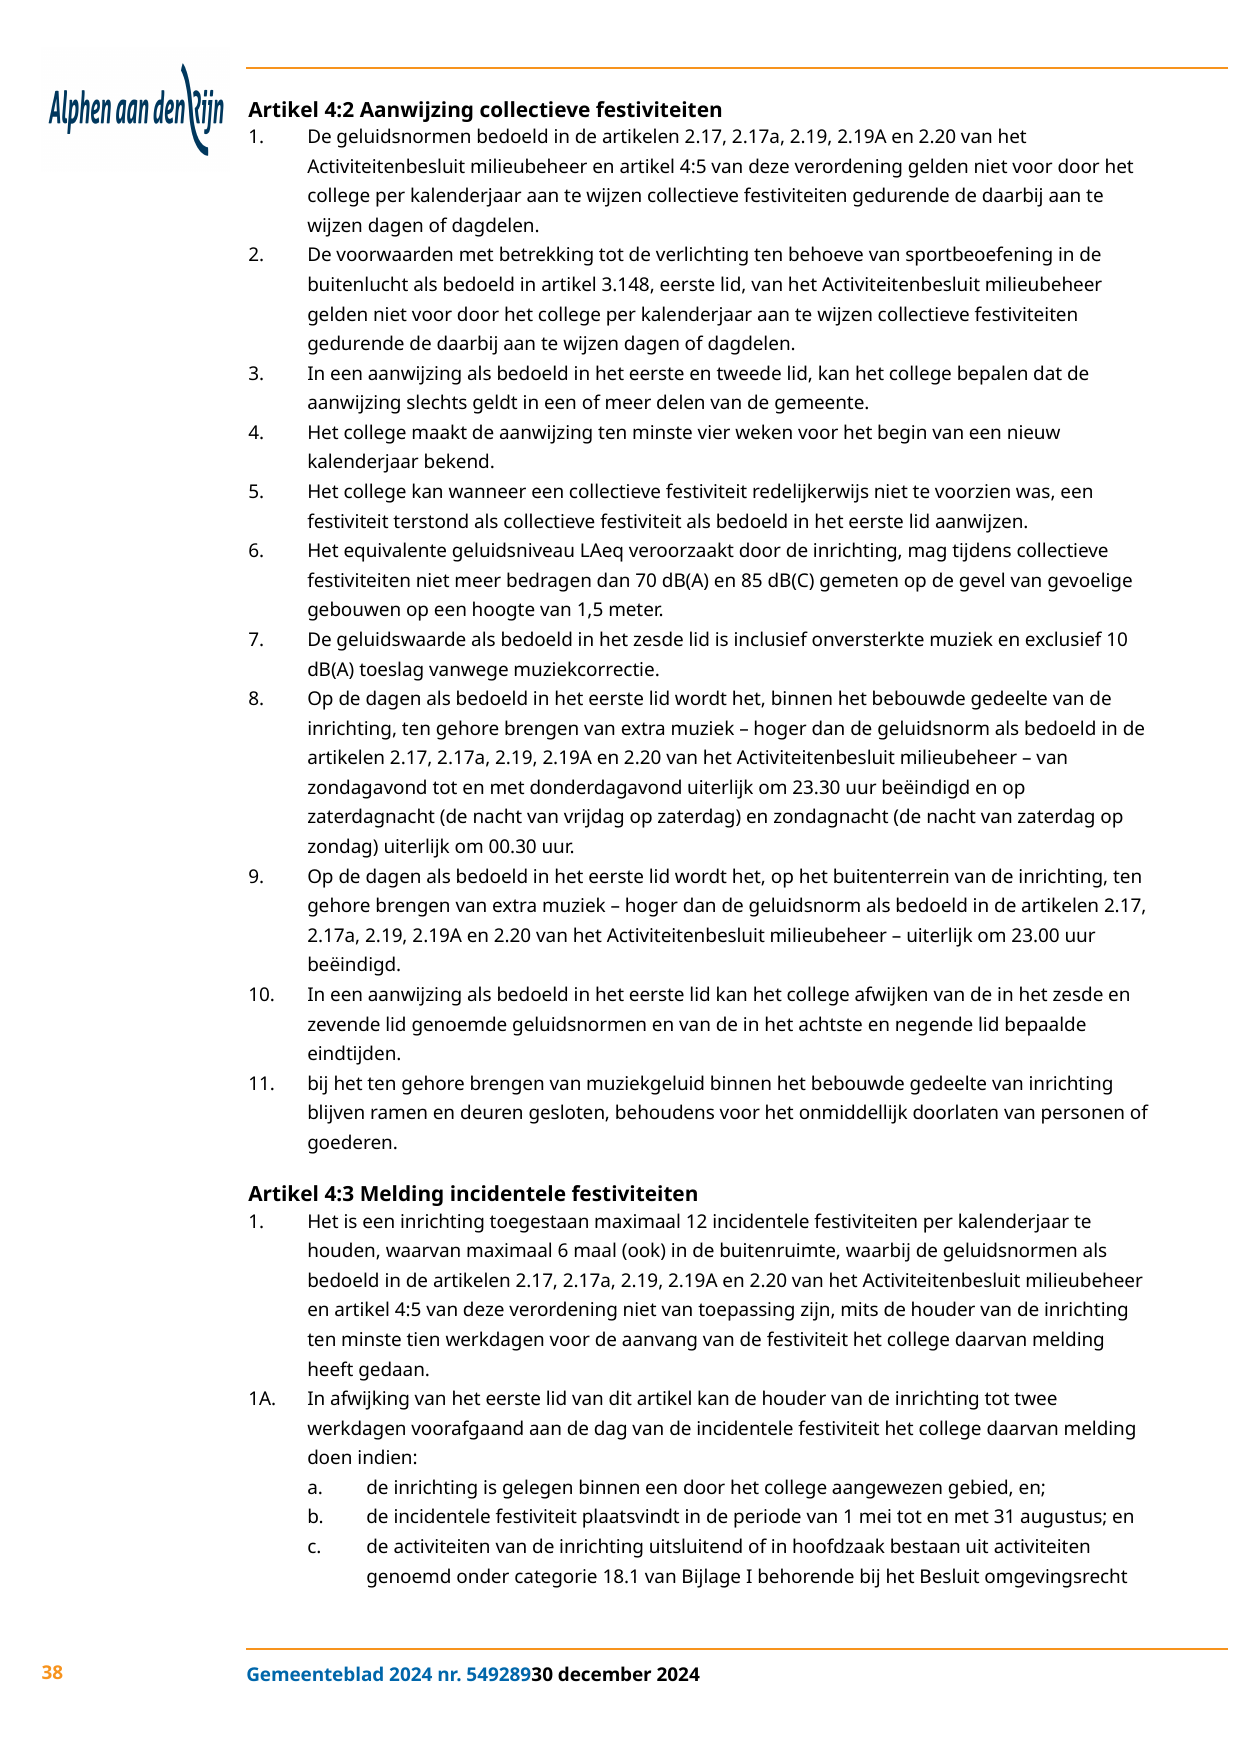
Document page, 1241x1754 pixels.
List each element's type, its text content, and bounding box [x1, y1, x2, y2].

list De geluidswaarde als bedoeld in het zesde lid is inclusief onversterkte muziek en exclusief 10 dB(A) toeslag vanwege muziekcorrectie. [248, 626, 1152, 681]
list De voorwaarden met betrekking tot de verlichting ten behoeve van sportbeoefening in de buitenlucht als bedoeld in artikel 3.148, eerste lid, van het Activiteitenbesluit milieubeheer gelden niet voor door het college per kalenderjaar aan te wijzen collectieve festiviteiten gedurende de daarbij aan te wijzen dagen of dagdelen. [248, 242, 1152, 356]
list de inrichting is gelegen binnen een door het college aangewezen gebied, en; [307, 1474, 1152, 1500]
list bij het ten gehore brengen van muziekgeluid binnen het bebouwde gedeelte van inrichting blijven ramen en deuren gesloten, behoudens voor het onmiddellijk doorlaten van personen of goederen. [248, 1070, 1152, 1155]
text Artikel 4:3 Melding incidentele festiviteiten [248, 1179, 1152, 1208]
list In afwijking van het eerste lid van dit artikel kan de houder van de inrichting tot twee werkdagen voorafgaand aan de dag van de incidentele festiviteit het college daarvan melding doen indien: [248, 1385, 1152, 1470]
list De geluidsnormen bedoeld in de artikelen 2.17, 2.17a, 2.19, 2.19A en 2.20 van het Activiteitenbesluit milieubeheer en artikel 4:5 van deze verordening gelden niet voor door het college per kalenderjaar aan te wijzen collectieve festiviteiten gedurende de daarbij aan te wijzen dagen of dagdelen. [248, 123, 1152, 238]
list Het college maakt de aanwijzing ten minste vier weken voor het begin van een nieuw kalenderjaar bekend. [248, 419, 1152, 474]
list Het equivalente geluidsniveau LAeq veroorzaakt door de inrichting, mag tijdens collectieve festiviteiten niet meer bedragen dan 70 dB(A) en 85 dB(C) gemeten op de gevel van gevoelige gebouwen op een hoogte van 1,5 meter. [248, 537, 1152, 622]
picture [41, 47, 231, 172]
list Op de dagen als bedoeld in het eerste lid wordt het, op het buitenterrein van de inrichting, ten gehore brengen van extra muziek – hoger dan de geluidsnorm als bedoeld in de artikelen 2.17, 2.17a, 2.19, 2.19A en 2.20 van het Activiteitenbesluit milieubeheer – uiterlijk om 23.00 uur beëindigd. [248, 863, 1152, 977]
list Het college kan wanneer een collectieve festiviteit redelijkerwijs niet te voorzien was, een festiviteit terstond als collectieve festiviteit als bedoeld in het eerste lid aanwijzen. [248, 478, 1152, 533]
list Het is een inrichting toegestaan maximaal 12 incidentele festiviteiten per kalenderjaar te houden, waarvan maximaal 6 maal (ook) in de buitenruimte, waarbij de geluidsnormen als bedoeld in de artikelen 2.17, 2.17a, 2.19, 2.19A en 2.20 van het Activiteitenbesluit milieubeheer en artikel 4:5 van deze verordening niet van toepassing zijn, mits de houder van de inrichting ten minste tien werkdagen voor de aanvang van de festiviteit het college daarvan melding heeft gedaan. [248, 1208, 1152, 1382]
text Artikel 4:2 Aanwijzing collectieve festiviteiten [248, 95, 1152, 123]
list de incidentele festiviteit plaatsvindt in de periode van 1 mei tot en met 31 augustus; en [307, 1504, 1152, 1529]
list Op de dagen als bedoeld in het eerste lid wordt het, binnen het bebouwde gedeelte van de inrichting, ten gehore brengen van extra muziek – hoger dan de geluidsnorm als bedoeld in de artikelen 2.17, 2.17a, 2.19, 2.19A en 2.20 van het Activiteitenbesluit milieubeheer – van zondagavond tot en met donderdagavond uiterlijk om 23.30 uur beëindigd en op zaterdagnacht (de nacht van vrijdag op zaterdag) en zondagnacht (de nacht van zaterdag op zondag) uiterlijk om 00.30 uur. [248, 685, 1152, 859]
list In een aanwijzing als bedoeld in het eerste lid kan het college afwijken van de in het zesde en zevende lid genoemde geluidsnormen en van de in het achtste en negende lid bepaalde eindtijden. [248, 981, 1152, 1066]
list de activiteiten van de inrichting uitsluitend of in hoofdzaak bestaan uit activiteiten genoemd onder categorie 18.1 van Bijlage I behorende bij het Besluit omgevingsrecht [307, 1533, 1152, 1589]
list In een aanwijzing als bedoeld in het eerste en tweede lid, kan het college bepalen dat de aanwijzing slechts geldt in een of meer delen van de gemeente. [248, 360, 1152, 415]
